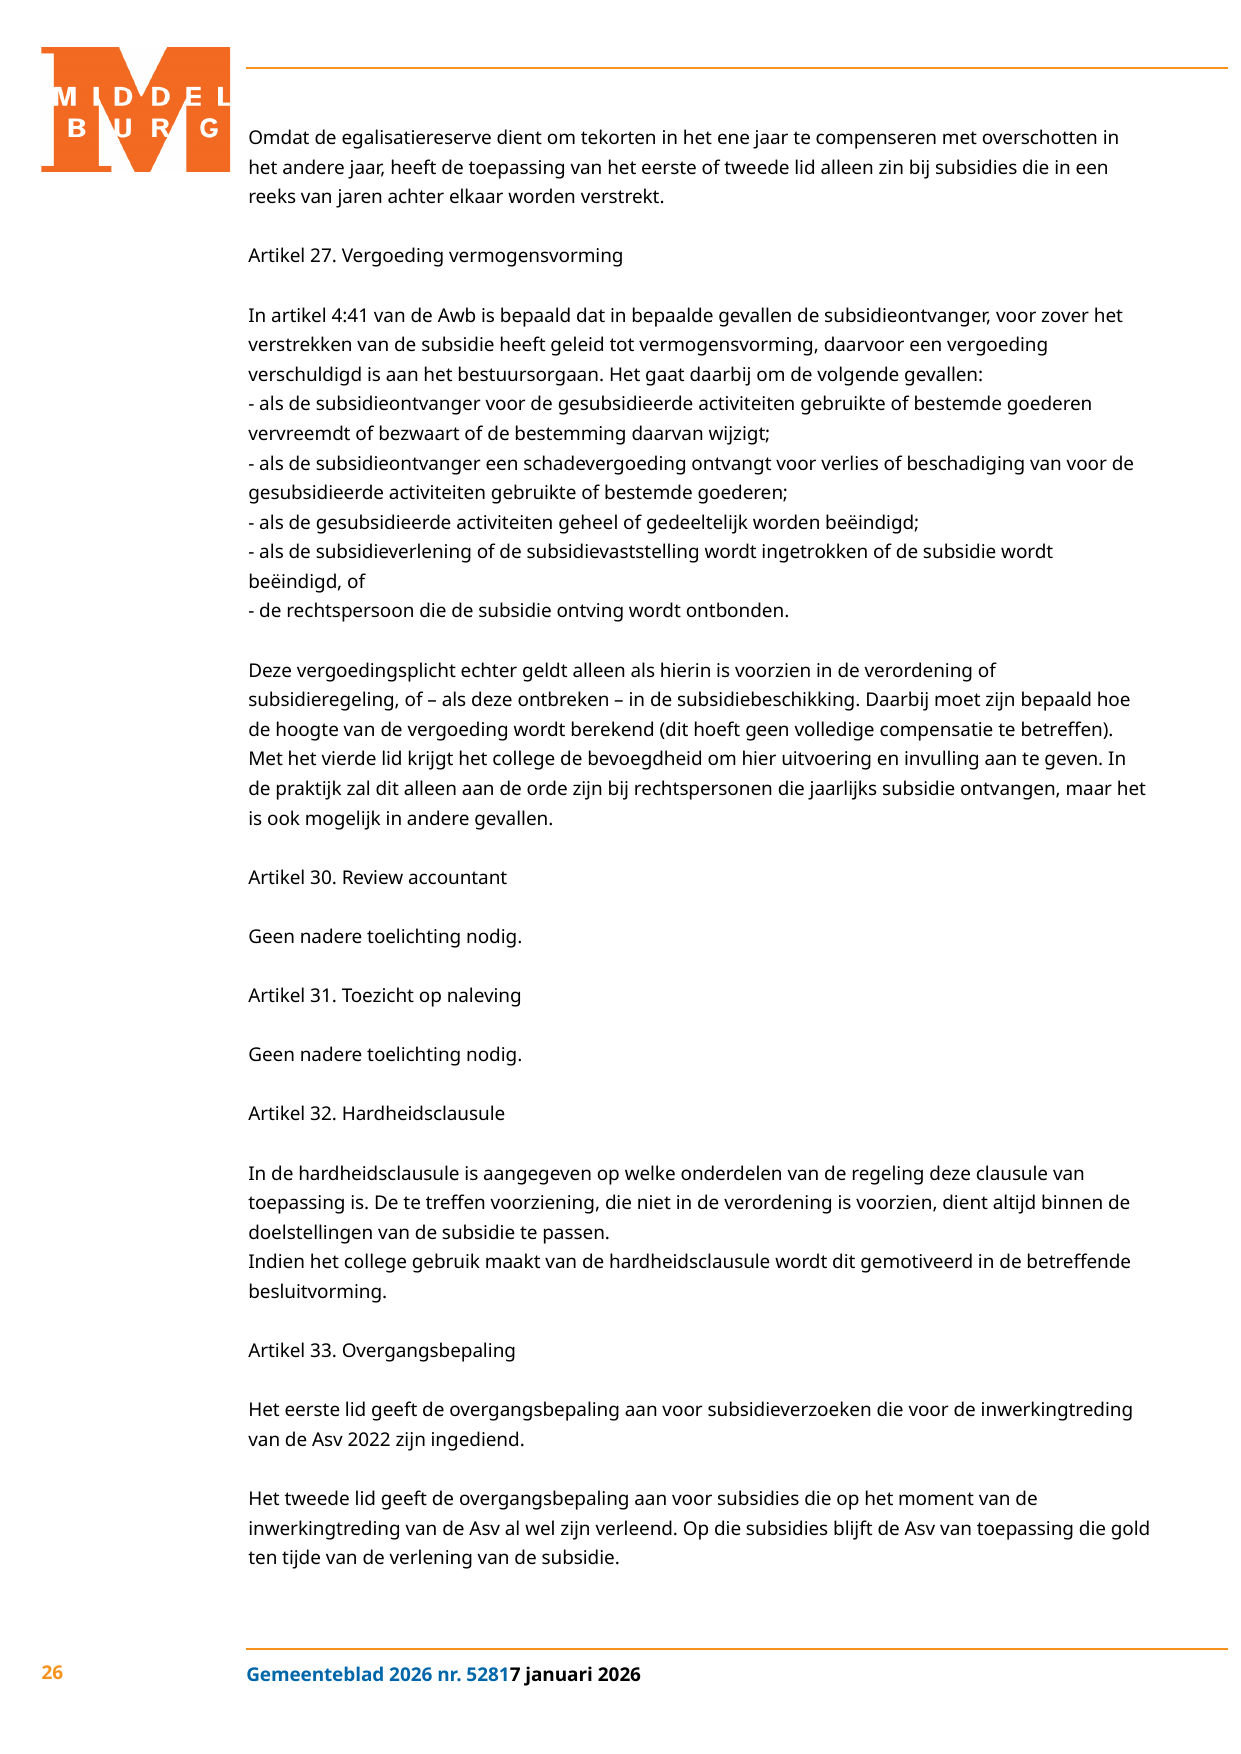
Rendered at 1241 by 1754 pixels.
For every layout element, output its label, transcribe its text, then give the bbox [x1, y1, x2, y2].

text Artikel 33. Overgangsbepaling [248, 1337, 1152, 1363]
text Het tweede lid geeft de overgangsbepaling aan voor subsidies die op het moment van de inwerkingtreding van de Asv al wel zijn verleend. Op die subsidies blijft de Asv van toepassing die gold ten tijde van de verlening van de subsidie. [248, 1485, 1152, 1570]
text Omdat de egalisatiereserve dient om tekorten in het ene jaar te compenseren met overschotten in het andere jaar, heeft de toepassing van het eerste of tweede lid alleen zin bij subsidies die in een reeks van jaren achter elkaar worden verstrekt. [248, 124, 1152, 209]
text Het eerste lid geeft de overgangsbepaling aan voor subsidieverzoeken die voor de inwerkingtreding van de Asv 2022 zijn ingediend. [248, 1396, 1152, 1452]
text Indien het college gebruik maakt van de hardheidsclausule wordt dit gemotiveerd in de betreffende besluitvorming. [248, 1248, 1152, 1304]
text In de hardheidsclausule is aangegeven op welke onderdelen van de regeling deze clausule van toepassing is. De te treffen voorziening, die niet in de verordening is voorzien, dient altijd binnen de doelstellingen van de subsidie te passen. [248, 1160, 1152, 1245]
text Artikel 30. Review accountant [248, 864, 1152, 890]
text Artikel 27. Vergoeding vermogensvorming [248, 243, 1152, 268]
text In artikel 4:41 van de Awb is bepaald dat in bepaalde gevallen de subsidieontvanger, voor zover het verstrekken van de subsidie heeft geleid tot vermogensvorming, daarvoor een vergoeding verschuldigd is aan het bestuursorgaan. Het gaat daarbij om de volgende gevallen: [248, 302, 1152, 387]
text - als de subsidieontvanger voor de gesubsidieerde activiteiten gebruikte of bestemde goederen vervreemdt of bezwaart of de bestemming daarvan wijzigt; [248, 391, 1152, 446]
text Deze vergoedingsplicht echter geldt alleen als hierin is voorzien in de verordening of subsidieregeling, of – als deze ontbreken – in de subsidiebeschikking. Daarbij moet zijn bepaald hoe de hoogte van de vergoeding wordt berekend (dit hoeft geen volledige compensatie te betreffen). Met het vierde lid krijgt het college de bevoegdheid om hier uitvoering en invulling aan te geven. In de praktijk zal dit alleen aan de orde zijn bij rechtspersonen die jaarlijks subsidie ontvangen, maar het is ook mogelijk in andere gevallen. [248, 657, 1152, 831]
text - de rechtspersoon die de subsidie ontving wordt ontbonden. [248, 598, 1152, 623]
text - als de subsidieontvanger een schadevergoeding ontvangt voor verlies of beschadiging van voor de gesubsidieerde activiteiten gebruikte of bestemde goederen; [248, 450, 1152, 505]
text Artikel 32. Hardheidsclausule [248, 1101, 1152, 1126]
text Artikel 31. Toezicht op naleving [248, 982, 1152, 1008]
picture [41, 47, 231, 172]
text - als de gesubsidieerde activiteiten geheel of gedeeltelijk worden beëindigd; [248, 509, 1152, 535]
text Geen nadere toelichting nodig. [248, 923, 1152, 949]
text - als de subsidieverlening of de subsidievaststelling wordt ingetrokken of de subsidie wordt beëindigd, of [248, 538, 1152, 594]
text Geen nadere toelichting nodig. [248, 1041, 1152, 1067]
